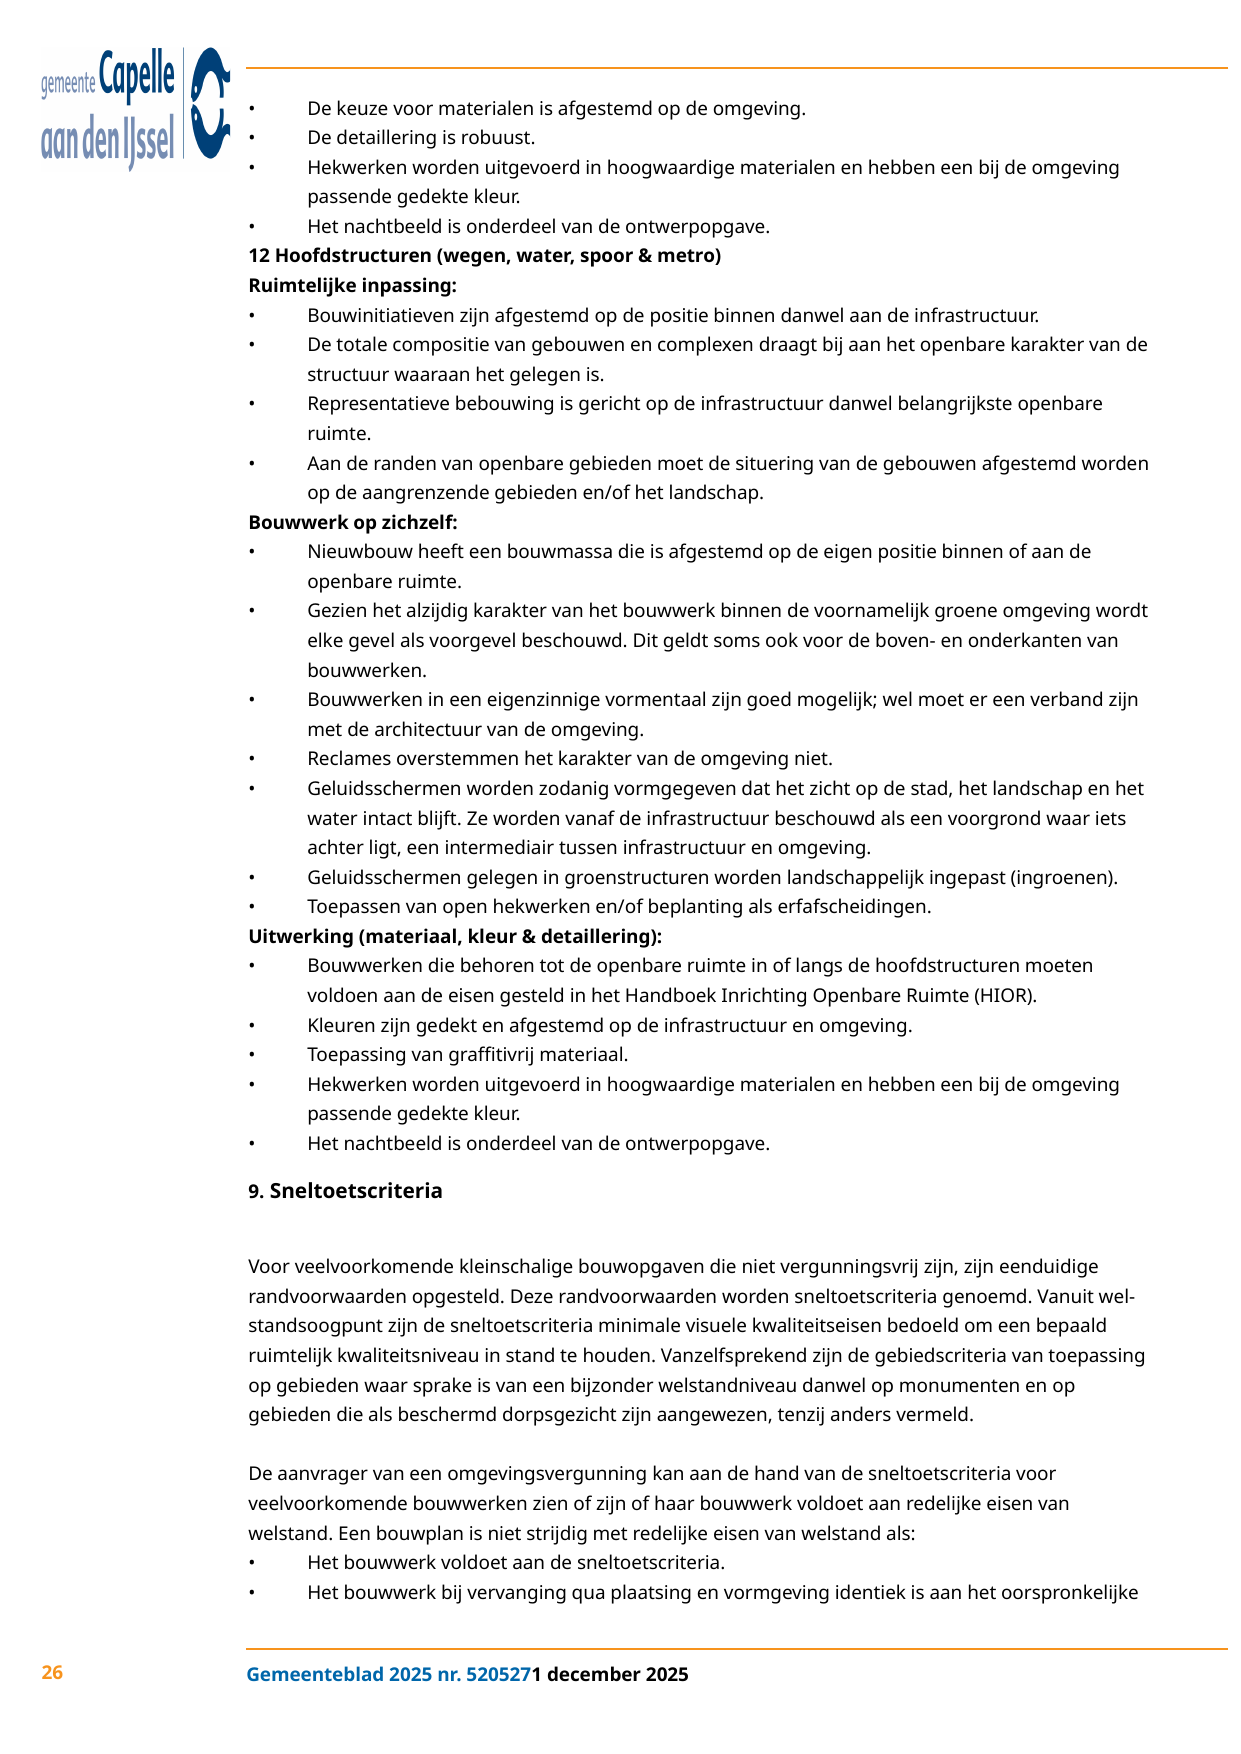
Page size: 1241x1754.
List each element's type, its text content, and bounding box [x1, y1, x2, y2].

list Kleuren zijn gedekt en afgestemd op de infrastructuur en omgeving. [248, 1012, 1152, 1038]
list Toepassen van open hekwerken en/of beplanting als erfafscheidingen. [248, 893, 1152, 919]
list Geluidsschermen gelegen in groenstructuren worden landschappelijk ingepast (ingroenen). [248, 864, 1152, 890]
list Hekwerken worden uitgevoerd in hoogwaardige materialen en hebben een bij de omgeving passende gedekte kleur. [248, 154, 1152, 209]
text Voor veelvoorkomende kleinschalige bouwopgaven die niet vergunningsvrij zijn, zijn eenduidige randvoorwaarden opgesteld. Deze randvoorwaarden worden sneltoetscriteria genoemd. Vanuit wel-standsoogpunt zijn de sneltoetscriteria minimale visuele kwaliteitseisen bedoeld om een bepaald ruimtelijk kwaliteitsniveau in stand te houden. Vanzelfsprekend zijn de gebiedscriteria van toepassing op gebieden waar sprake is van een bijzonder welstandniveau danwel op monumenten en op gebieden die als beschermd dorpsgezicht zijn aangewezen, tenzij anders vermeld. [248, 1253, 1152, 1427]
list De totale compositie van gebouwen en complexen draagt bij aan het openbare karakter van de structuur waaraan het gelegen is. [248, 331, 1152, 387]
list Bouwinitiatieven zijn afgestemd op de positie binnen danwel aan de infrastructuur. [248, 302, 1152, 328]
list Het bouwwerk voldoet aan de sneltoetscriteria. [248, 1549, 1152, 1575]
list Het nachtbeeld is onderdeel van de ontwerpopgave. [248, 213, 1152, 239]
list Hekwerken worden uitgevoerd in hoogwaardige materialen en hebben een bij de omgeving passende gedekte kleur. [248, 1071, 1152, 1126]
list Geluidsschermen worden zodanig vormgegeven dat het zicht op de stad, het landschap en het water intact blijft. Ze worden vanaf de infrastructuur beschouwd als een voorgrond waar iets achter ligt, een intermediair tussen infrastructuur en omgeving. [248, 775, 1152, 860]
list Toepassing van graffitivrij materiaal. [248, 1041, 1152, 1067]
list Bouwwerken in een eigenzinnige vormentaal zijn goed mogelijk; wel moet er een verband zijn met de architectuur van de omgeving. [248, 686, 1152, 742]
text Bouwwerk op zichzelf: [248, 509, 1152, 535]
text 9. Sneltoetscriteria [248, 1176, 1152, 1204]
text De aanvrager van een omgevingsvergunning kan aan de hand van de sneltoetscriteria voor veelvoorkomende bouwwerken zien of zijn of haar bouwwerk voldoet aan redelijke eisen van welstand. Een bouwplan is niet strijdig met redelijke eisen van welstand als: [248, 1461, 1152, 1546]
list De detaillering is robuust. [248, 124, 1152, 150]
list Aan de randen van openbare gebieden moet de situering van de gebouwen afgestemd worden op de aangrenzende gebieden en/of het landschap. [248, 450, 1152, 505]
picture [41, 47, 231, 172]
text 12 Hoofdstructuren (wegen, water, spoor & metro) [248, 243, 1152, 268]
list Reclames overstemmen het karakter van de omgeving niet. [248, 746, 1152, 771]
list Nieuwbouw heeft een bouwmassa die is afgestemd op de eigen positie binnen of aan de openbare ruimte. [248, 538, 1152, 594]
list Representatieve bebouwing is gericht op de infrastructuur danwel belangrijkste openbare ruimte. [248, 391, 1152, 446]
list De keuze voor materialen is afgestemd op de omgeving. [248, 95, 1152, 121]
text Ruimtelijke inpassing: [248, 272, 1152, 298]
list Het nachtbeeld is onderdeel van de ontwerpopgave. [248, 1130, 1152, 1156]
list Gezien het alzijdig karakter van het bouwwerk binnen de voornamelijk groene omgeving wordt elke gevel als voorgevel beschouwd. Dit geldt soms ook voor de boven- en onderkanten van bouwwerken. [248, 598, 1152, 683]
text Uitwerking (materiaal, kleur & detaillering): [248, 923, 1152, 949]
list Het bouwwerk bij vervanging qua plaatsing en vormgeving identiek is aan het oorspronkelijke [248, 1579, 1152, 1605]
list Bouwwerken die behoren tot de openbare ruimte in of langs de hoofdstructuren moeten voldoen aan de eisen gesteld in het Handboek Inrichting Openbare Ruimte (HIOR). [248, 953, 1152, 1008]
